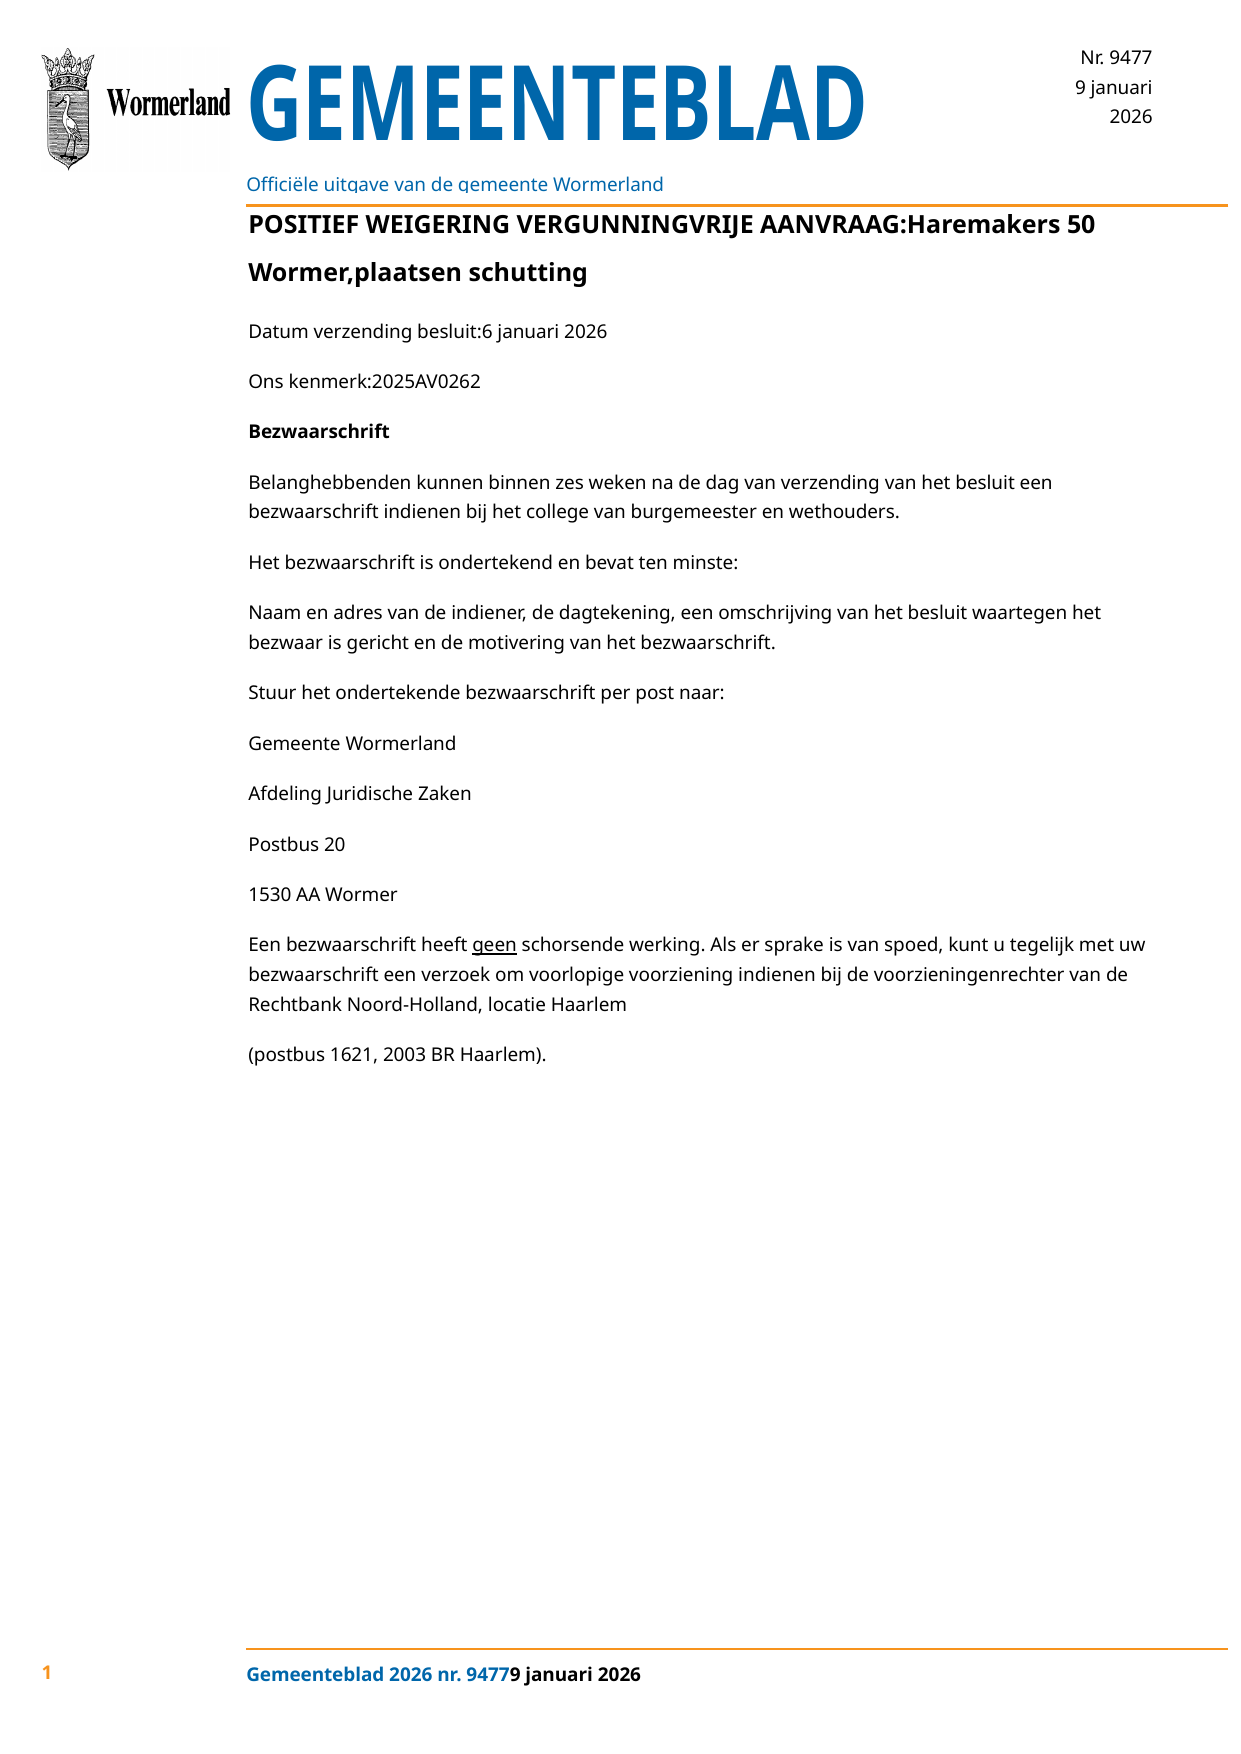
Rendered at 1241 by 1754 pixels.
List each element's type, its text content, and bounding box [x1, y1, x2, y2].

picture [41, 47, 231, 172]
text Het bezwaarschrift is ondertekend en bevat ten minste: [248, 549, 1152, 575]
text Afdeling Juridische Zaken [248, 780, 1152, 806]
text Stuur het ondertekende bezwaarschrift per post naar: [248, 679, 1152, 705]
text Een bezwaarschrift heeft geen schorsende werking. Als er sprake is van spoed, kunt u tegelijk met uw bezwaarschrift een verzoek om voorlopige voorziening indienen bij de voorzieningenrechter van de Rechtbank Noord-Holland, locatie Haarlem [248, 932, 1152, 1017]
text Belanghebbenden kunnen binnen zes weken na de dag van verzending van het besluit een bezwaarschrift indienen bij het college van burgemeester en wethouders. [248, 469, 1152, 524]
text Ons kenmerk:2025AV0262 [248, 368, 1152, 394]
text POSITIEF WEIGERING VERGUNNINGVRIJE AANVRAAG:Haremakers 50 Wormer,plaatsen schutting [248, 207, 1152, 288]
text Postbus 20 [248, 831, 1152, 857]
text 1530 AA Wormer [248, 881, 1152, 907]
text Naam en adres van de indiener, de dagtekening, een omschrijving van het besluit waartegen het bezwaar is gericht en de motivering van het bezwaarschrift. [248, 599, 1152, 655]
text (postbus 1621, 2003 BR Haarlem). [248, 1041, 1152, 1067]
text Gemeente Wormerland [248, 730, 1152, 756]
text Datum verzending besluit:6 januari 2026 [248, 318, 1152, 344]
text Bezwaarschrift [248, 419, 1152, 444]
